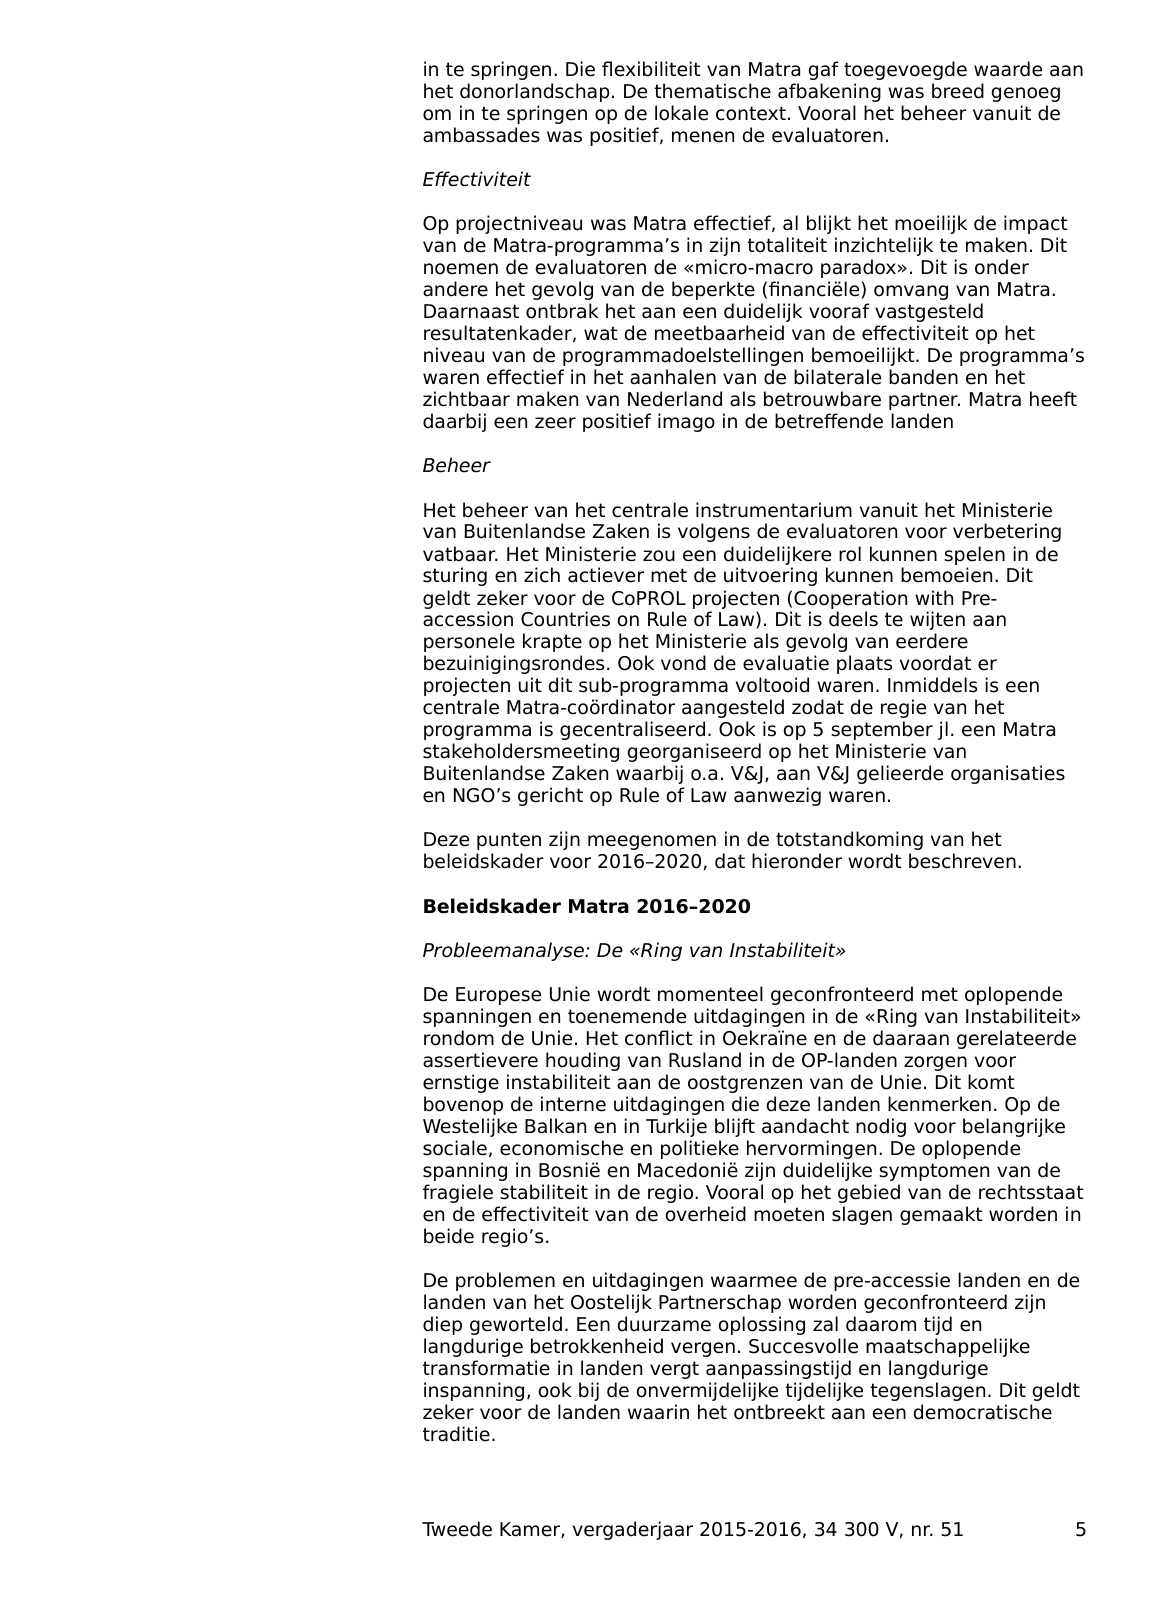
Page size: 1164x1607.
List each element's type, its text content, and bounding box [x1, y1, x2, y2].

text De Europese Unie wordt momenteel geconfronteerd met oplopende spanningen en toenemende uitdagingen in de «Ring van Instabiliteit» rondom de Unie. Het conflict in Oekraïne en de daaraan gerelateerde assertievere houding van Rusland in de OP-landen zorgen voor ernstige instabiliteit aan de oostgrenzen van de Unie. Dit komt bovenop de interne uitdagingen die deze landen kenmerken. Op de Westelijke Balkan en in Turkije blijft aandacht nodig voor belangrijke sociale, economische en politieke hervormingen. De oplopende spanning in Bosnië en Macedonië zijn duidelijke symptomen van de fragiele stabiliteit in de regio. Vooral op het gebied van de rechtsstaat en de effectiviteit van de overheid moeten slagen gemaakt worden in beide regio’s. [422, 984, 1087, 1248]
text De problemen en uitdagingen waarmee de pre-accessie landen en de landen van het Oostelijk Partnerschap worden geconfronteerd zijn diep geworteld. Een duurzame oplossing zal daarom tijd en langdurige betrokkenheid vergen. Succesvolle maatschappelijke transformatie in landen vergt aanpassingstijd en langdurige inspanning, ook bij de onvermijdelijke tijdelijke tegenslagen. Dit geldt zeker voor de landen waarin het ontbreekt aan een democratische traditie. [422, 1270, 1087, 1446]
subtitle Probleemanalyse: De «Ring van Instabiliteit» [422, 940, 1087, 962]
subtitle Effectiviteit [422, 169, 1087, 191]
subtitle Beleidskader Matra 2016–2020 [422, 896, 1087, 917]
subtitle Beheer [422, 455, 1087, 477]
text in te springen. Die flexibiliteit van Matra gaf toegevoegde waarde aan het donorlandschap. De thematische afbakening was breed genoeg om in te springen op de lokale context. Vooral het beheer vanuit de ambassades was positief, menen de evaluatoren. [422, 59, 1087, 147]
text Op projectniveau was Matra effectief, al blijkt het moeilijk de impact van de Matra-programma’s in zijn totaliteit inzichtelijk te maken. Dit noemen de evaluatoren de «micro-macro paradox». Dit is onder andere het gevolg van de beperkte (financiële) omvang van Matra. Daarnaast ontbrak het aan een duidelijk vooraf vastgesteld resultatenkader, wat de meetbaarheid van de effectiviteit op het niveau van de programmadoelstellingen bemoeilijkt. De programma’s waren effectief in het aanhalen van de bilaterale banden en het zichtbaar maken van Nederland als betrouwbare partner. Matra heeft daarbij een zeer positief imago in de betreffende landen [422, 213, 1087, 433]
text Deze punten zijn meegenomen in de totstandkoming van het beleidskader voor 2016–2020, dat hieronder wordt beschreven. [422, 829, 1087, 873]
text Het beheer van het centrale instrumentarium vanuit het Ministerie van Buitenlandse Zaken is volgens de evaluatoren voor verbetering vatbaar. Het Ministerie zou een duidelijkere rol kunnen spelen in de sturing en zich actiever met de uitvoering kunnen bemoeien. Dit geldt zeker voor de CoPROL projecten (Cooperation with Pre-accession Countries on Rule of Law). Dit is deels te wijten aan personele krapte op het Ministerie als gevolg van eerdere bezuinigingsrondes. Ook vond de evaluatie plaats voordat er projecten uit dit sub-programma voltooid waren. Inmiddels is een centrale Matra-coördinator aangesteld zodat de regie van het programma is gecentraliseerd. Ook is op 5 september jl. een Matra stakeholdersmeeting georganiseerd op het Ministerie van Buitenlandse Zaken waarbij o.a. V&J, aan V&J gelieerde organisaties en NGO’s gericht op Rule of Law aanwezig waren. [422, 499, 1087, 807]
